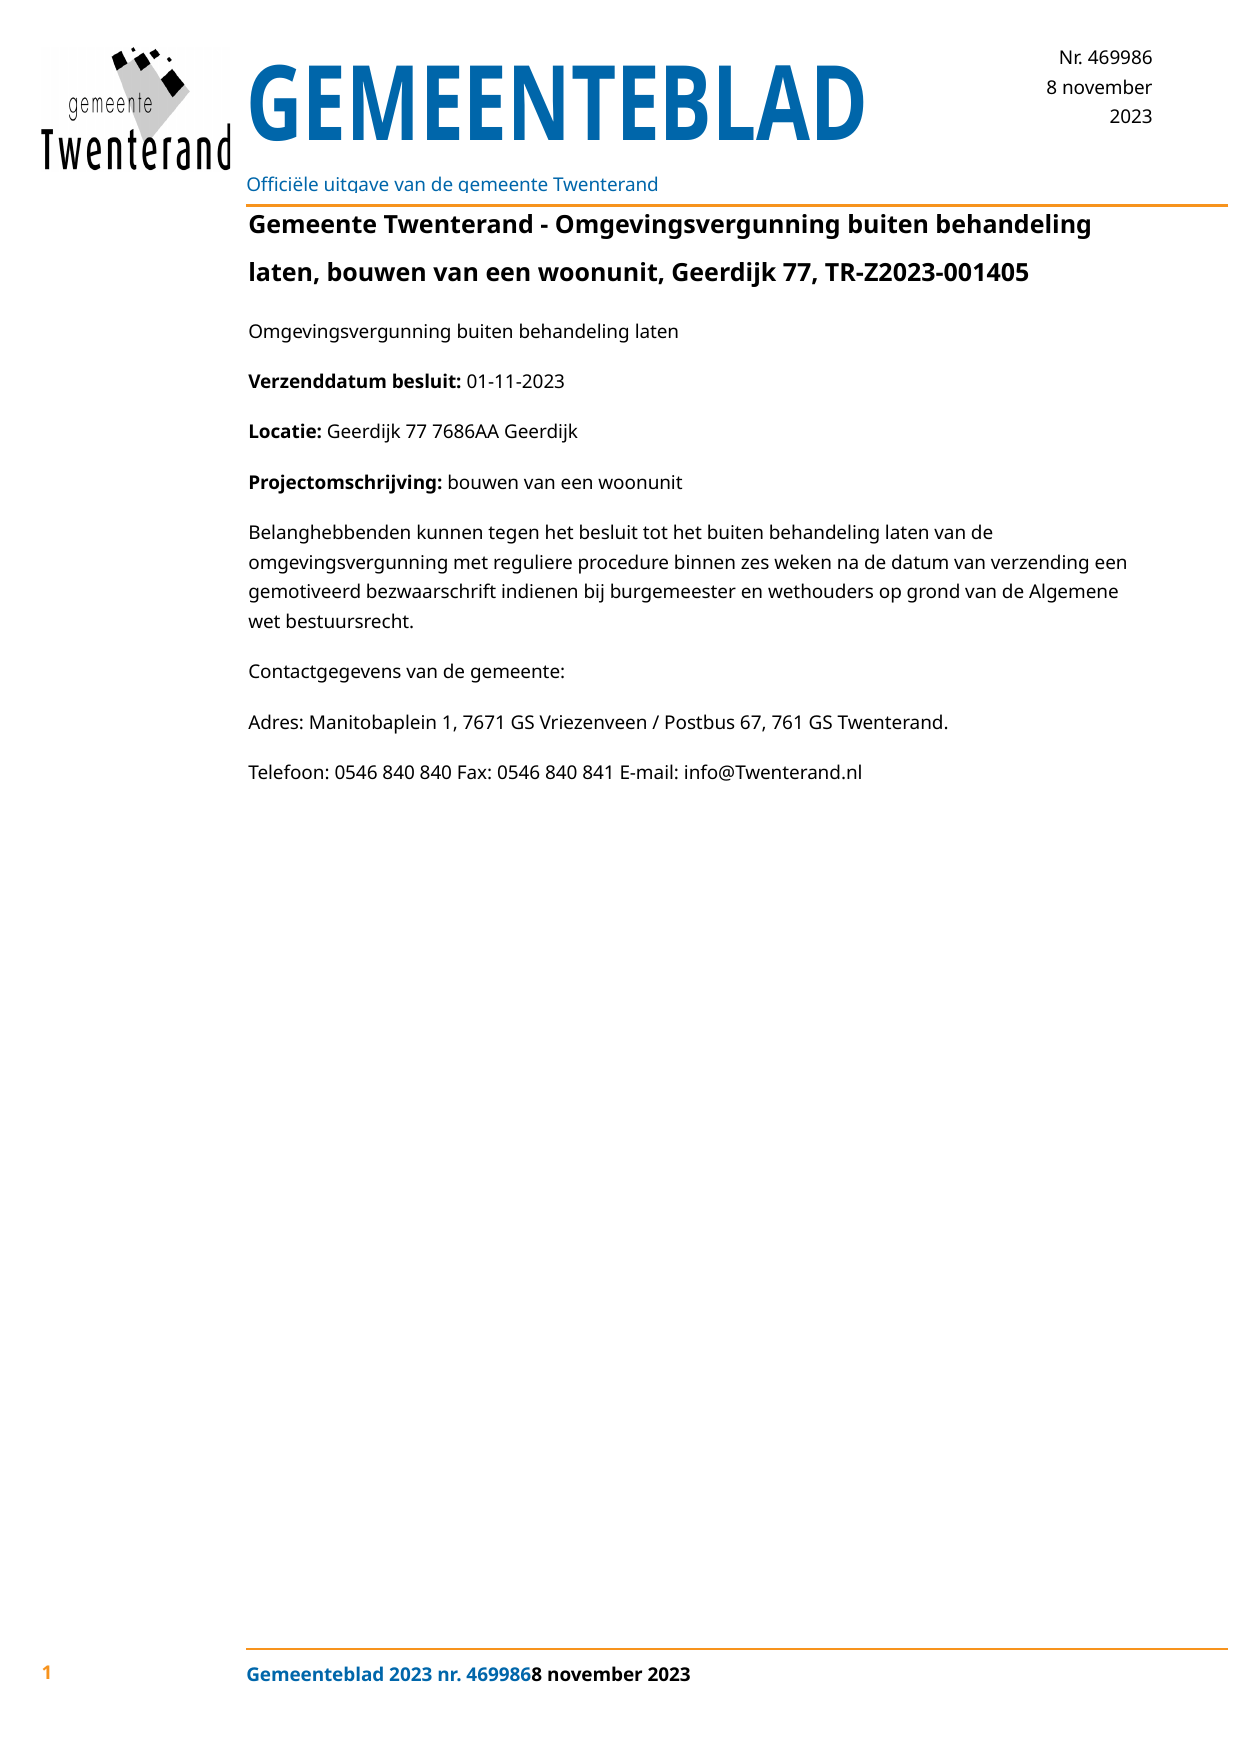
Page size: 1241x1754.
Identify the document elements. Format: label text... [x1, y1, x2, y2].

text Gemeente Twenterand - Omgevingsvergunning buiten behandeling laten, bouwen van een woonunit, Geerdijk 77, TR-Z2023-001405 [248, 207, 1152, 288]
text Projectomschrijving: bouwen van een woonunit [248, 469, 1152, 495]
text Locatie: Geerdijk 77 7686AA Geerdijk [248, 419, 1152, 444]
picture [41, 47, 231, 172]
text Omgevingsvergunning buiten behandeling laten [248, 318, 1152, 344]
text Telefoon: 0546 840 840 Fax: 0546 840 841 E-mail: info@Twenterand.nl [248, 759, 1152, 785]
text Contactgegevens van de gemeente: [248, 659, 1152, 684]
text Verzenddatum besluit: 01-11-2023 [248, 368, 1152, 394]
text Adres: Manitobaplein 1, 7671 GS Vriezenveen / Postbus 67, 761 GS Twenterand. [248, 709, 1152, 735]
text Belanghebbenden kunnen tegen het besluit tot het buiten behandeling laten van de omgevingsvergunning met reguliere procedure binnen zes weken na de datum van verzending een gemotiveerd bezwaarschrift indienen bij burgemeester en wethouders op grond van de Algemene wet bestuursrecht. [248, 519, 1152, 634]
